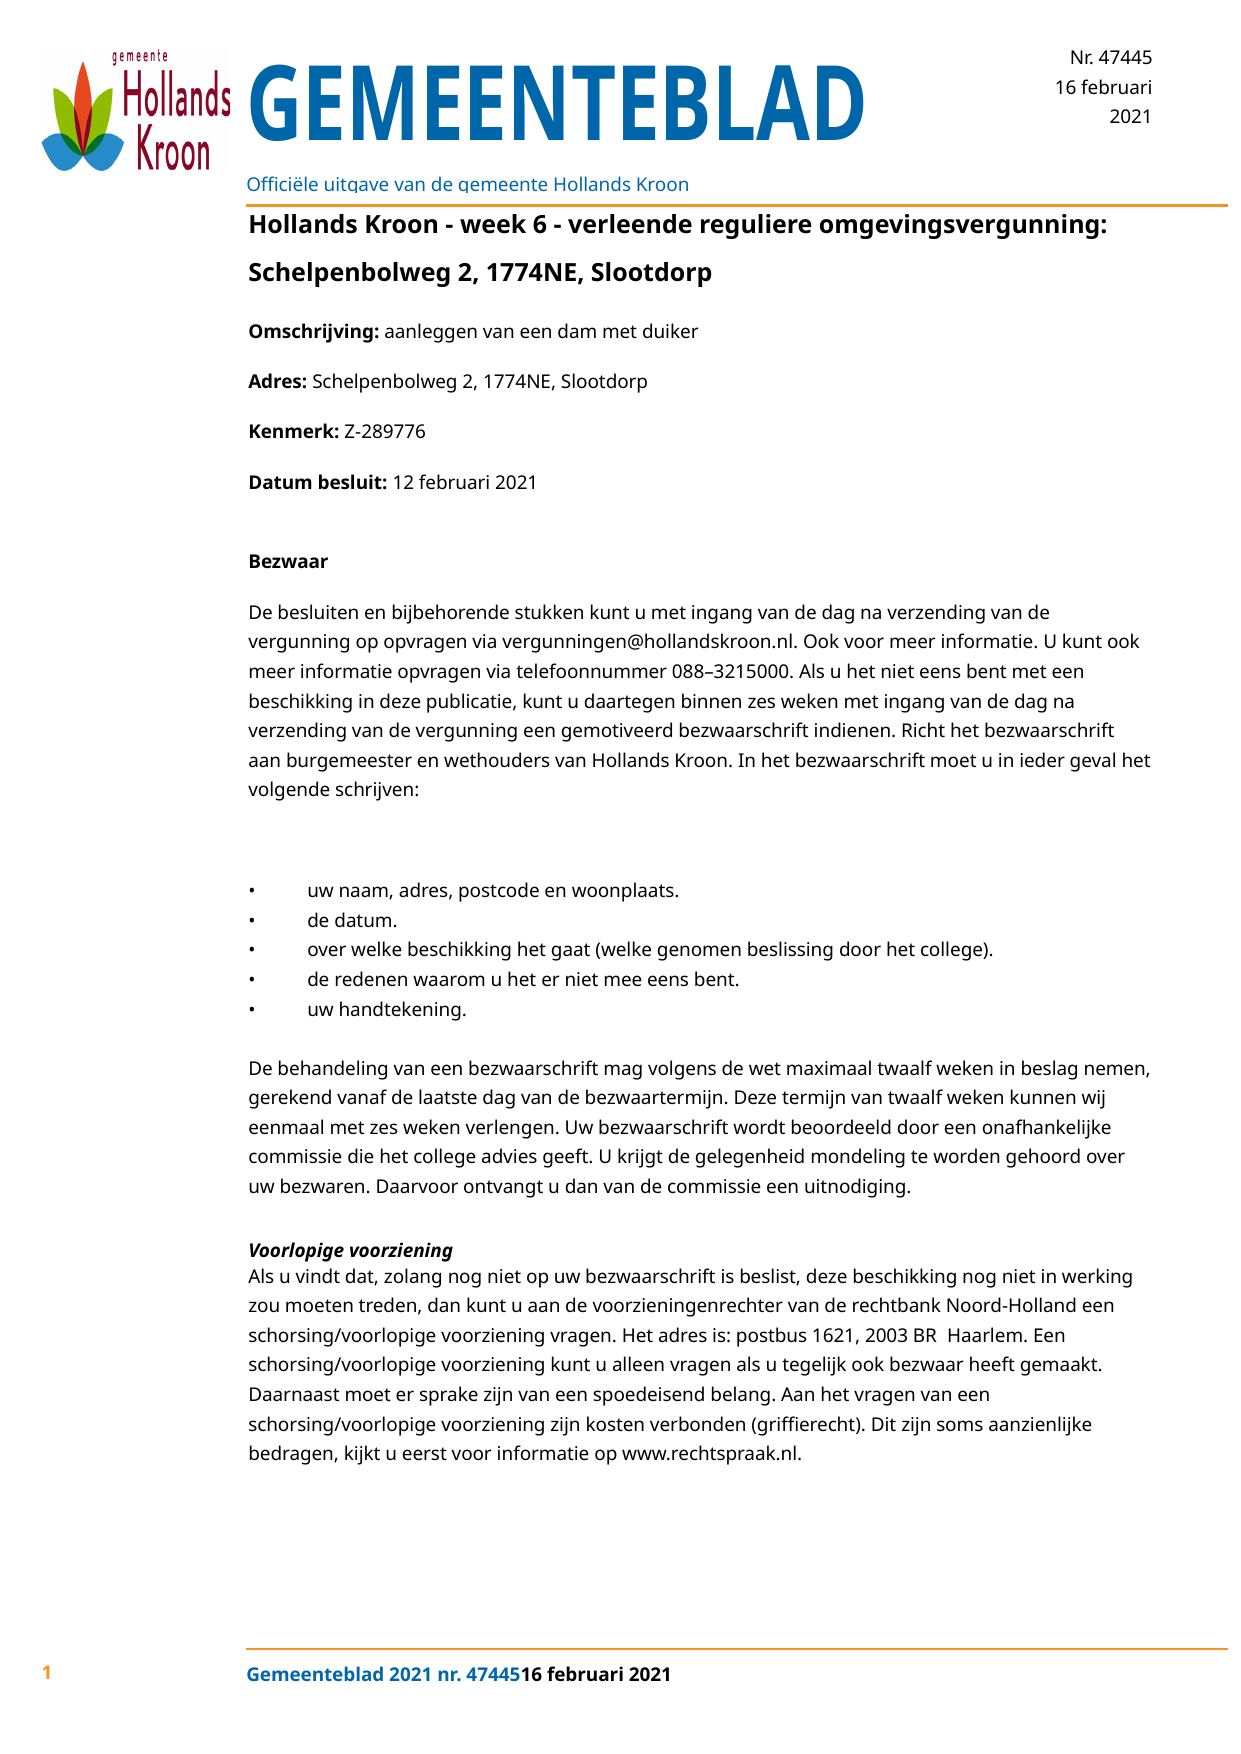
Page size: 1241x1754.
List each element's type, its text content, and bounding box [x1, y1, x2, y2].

text Als u vindt dat, zolang nog niet op uw bezwaarschrift is beslist, deze beschikking nog niet in werking zou moeten treden, dan kunt u aan de voorzieningenrechter van de rechtbank Noord-Holland een schorsing/voorlopige voorziening vragen. Het adres is: postbus 1621, 2003 BR Haarlem. Een schorsing/voorlopige voorziening kunt u alleen vragen als u tegelijk ook bezwaar heeft gemaakt. Daarnaast moet er sprake zijn van een spoedeisend belang. Aan het vragen van een schorsing/voorlopige voorziening zijn kosten verbonden (griffierecht). Dit zijn soms aanzienlijke bedragen, kijkt u eerst voor informatie op www.rechtspraak.nl. [248, 1263, 1152, 1466]
text De behandeling van een bezwaarschrift mag volgens de wet maximaal twaalf weken in beslag nemen, gerekend vanaf de laatste dag van de bezwaartermijn. Deze termijn van twaalf weken kunnen wij eenmaal met zes weken verlengen. Uw bezwaarschrift wordt beoordeeld door een onafhankelijke commissie die het college advies geeft. U krijgt de gelegenheid mondeling te worden gehoord over uw bezwaren. Daarvoor ontvangt u dan van de commissie een uitnodiging. [248, 1055, 1152, 1199]
list over welke beschikking het gaat (welke genomen beslissing door het college). [248, 937, 1152, 962]
list uw naam, adres, postcode en woonplaats. [248, 877, 1152, 903]
picture [41, 47, 231, 172]
text Hollands Kroon - week 6 - verleende reguliere omgevingsvergunning: Schelpenbolweg 2, 1774NE, Slootdorp [248, 207, 1152, 288]
text Voorlopige voorziening [248, 1237, 1152, 1263]
list uw handtekening. [248, 996, 1152, 1021]
text Omschrijving: aanleggen van een dam met duiker [248, 318, 1152, 344]
table_header Datum besluit: 12 februari 2021 [248, 469, 700, 495]
list de datum. [248, 907, 1152, 933]
text Kenmerk: Z-289776 [248, 419, 1152, 444]
list de redenen waarom u het er niet mee eens bent. [248, 966, 1152, 992]
table_header [700, 469, 1152, 495]
text Bezwaar [248, 549, 1152, 574]
text Adres: Schelpenbolweg 2, 1774NE, Slootdorp [248, 368, 1152, 394]
text De besluiten en bijbehorende stukken kunt u met ingang van de dag na verzending van de vergunning op opvragen via vergunningen@hollandskroon.nl. Ook voor meer informatie. U kunt ook meer informatie opvragen via telefoonnummer 088–3215000. Als u het niet eens bent met een beschikking in deze publicatie, kunt u daartegen binnen zes weken met ingang van de dag na verzending van de vergunning een gemotiveerd bezwaarschrift indienen. Richt het bezwaarschrift aan burgemeester en wethouders van Hollands Kroon. In het bezwaarschrift moet u in ieder geval het volgende schrijven: [248, 599, 1152, 802]
